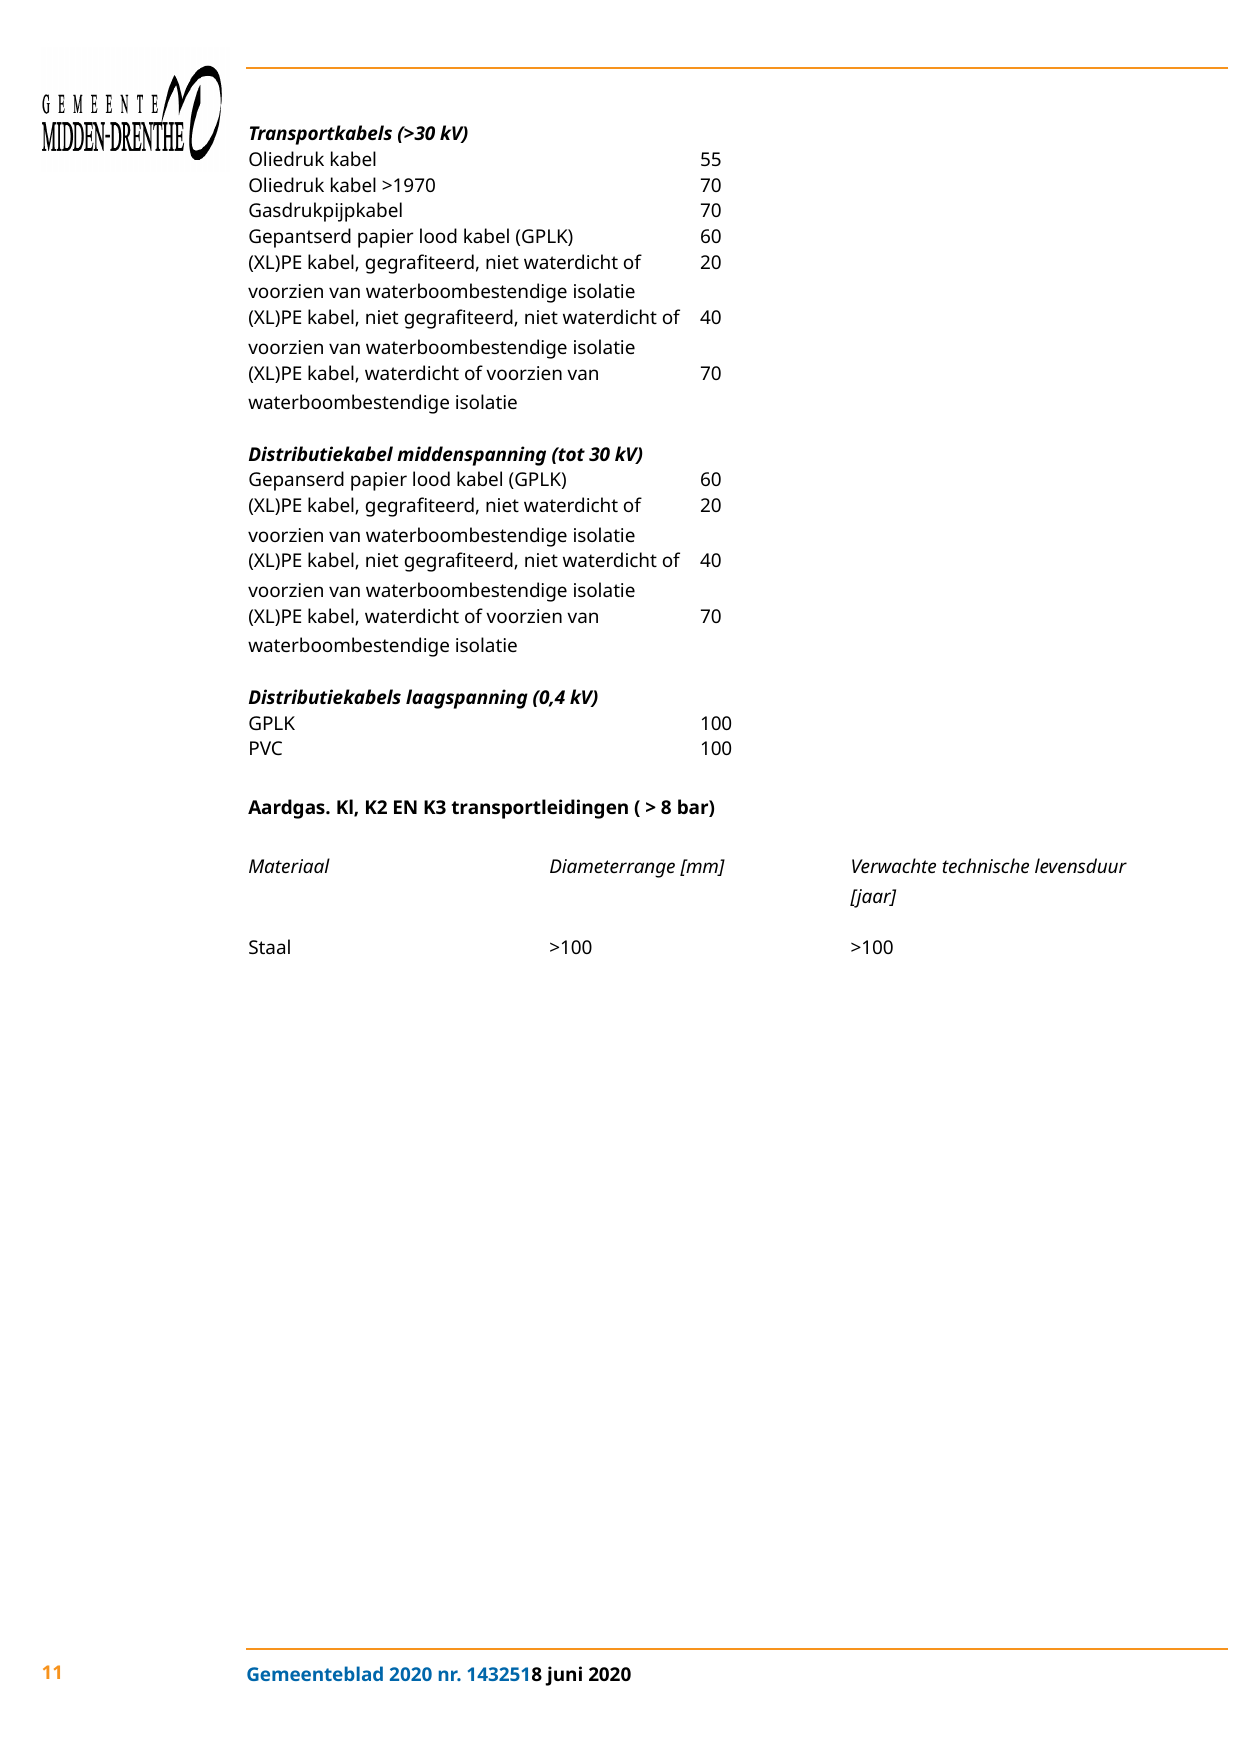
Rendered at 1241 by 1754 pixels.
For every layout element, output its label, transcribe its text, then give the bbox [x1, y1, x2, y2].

table_cell [850, 909, 1152, 934]
text Aardgas. Kl, K2 EN K3 transportleidingen ( > 8 bar) [248, 794, 1152, 820]
table_cell (XL)PE kabel, niet gegrafiteerd, niet waterdicht of voorzien van waterboombestendige isolatie [248, 548, 700, 603]
table_cell (XL)PE kabel, gegrafiteerd, niet waterdicht of voorzien van waterboombestendige isolatie [248, 492, 700, 548]
table_cell 70 [700, 603, 1152, 658]
table_cell [700, 121, 1152, 146]
table_cell 70 [700, 360, 1152, 415]
table_cell 60 [700, 467, 1152, 492]
table_cell (XL)PE kabel, waterdicht of voorzien van waterboombestendige isolatie [248, 603, 700, 658]
table_cell Transportkabels (>30 kV) [248, 121, 700, 146]
table_cell 40 [700, 305, 1152, 360]
table_cell Gepantserd papier lood kabel (GPLK) [248, 224, 700, 249]
table_cell [700, 441, 1152, 467]
table_cell 55 [700, 146, 1152, 172]
table_cell 100 [700, 710, 1152, 735]
table_header Materiaal [248, 853, 549, 908]
table_cell [248, 909, 549, 934]
table_cell 20 [700, 249, 1152, 304]
table_cell Staal [248, 934, 549, 960]
table_cell Gasdrukpijpkabel [248, 198, 700, 223]
table_cell 60 [700, 224, 1152, 249]
table_cell 20 [700, 492, 1152, 548]
table_cell >100 [850, 934, 1152, 960]
table_cell (XL)PE kabel, gegrafiteerd, niet waterdicht of voorzien van waterboombestendige isolatie [248, 249, 700, 304]
table_cell Oliedruk kabel [248, 146, 700, 172]
table_cell 70 [700, 198, 1152, 223]
table_cell [248, 415, 700, 441]
table_cell [700, 684, 1152, 710]
table_cell 40 [700, 548, 1152, 603]
table_cell 100 [700, 735, 1152, 761]
picture [41, 47, 231, 172]
table_cell (XL)PE kabel, waterdicht of voorzien van waterboombestendige isolatie [248, 360, 700, 415]
table_cell [248, 95, 700, 121]
table_cell 70 [700, 172, 1152, 198]
table_cell [549, 909, 850, 934]
table_cell [700, 658, 1152, 684]
table_cell (XL)PE kabel, niet gegrafiteerd, niet waterdicht of voorzien van waterboombestendige isolatie [248, 305, 700, 360]
table_cell [700, 415, 1152, 441]
table_header Verwachte technische levensduur [jaar] [850, 853, 1152, 908]
table_cell Distributiekabel middenspanning (tot 30 kV) [248, 441, 700, 467]
table_header Diameterrange [mm] [549, 853, 850, 908]
table_cell Gepanserd papier lood kabel (GPLK) [248, 467, 700, 492]
table_cell GPLK [248, 710, 700, 735]
table_cell >100 [549, 934, 850, 960]
table_cell [248, 658, 700, 684]
table_cell [700, 95, 1152, 121]
table_cell Oliedruk kabel >1970 [248, 172, 700, 198]
table_cell PVC [248, 735, 700, 761]
table_cell Distributiekabels laagspanning (0,4 kV) [248, 684, 700, 710]
